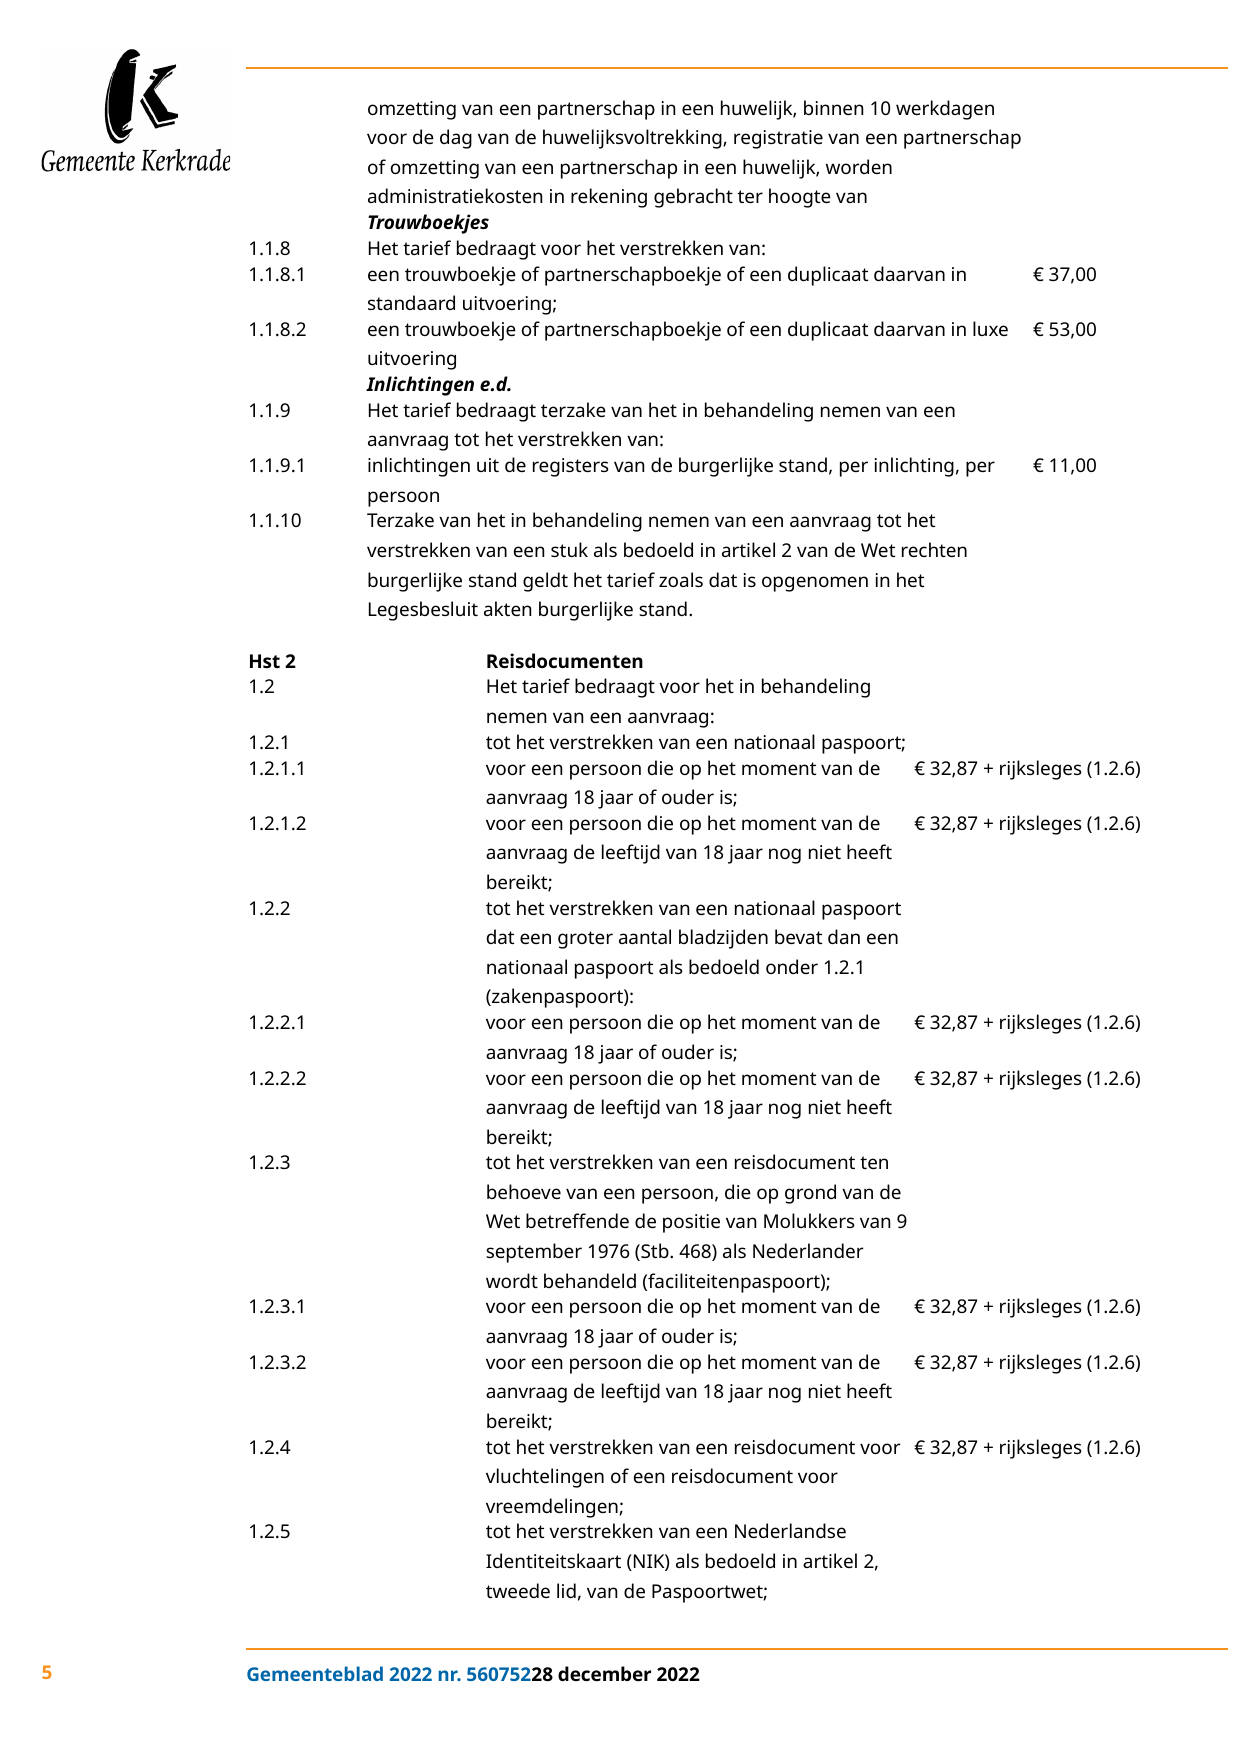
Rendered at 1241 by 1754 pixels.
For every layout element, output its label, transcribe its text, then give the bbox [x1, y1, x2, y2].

table_cell € 32,87 + rijksleges (1.2.6) [914, 1065, 1152, 1149]
table_cell Inlichtingen e.d. [367, 371, 1033, 397]
table_cell € 37,00 [1033, 261, 1152, 316]
table_cell € 11,00 [1033, 453, 1152, 508]
table_cell [1033, 235, 1152, 261]
table_cell tot het verstrekken van een reisdocument voor vluchtelingen of een reisdocument voor vreemdelingen; [486, 1434, 914, 1519]
table_cell tot het verstrekken van een nationaal paspoort dat een groter aantal bladzijden bevat dan een nationaal paspoort als bedoeld onder 1.2.1 (zakenpaspoort): [486, 895, 914, 1009]
table_cell 1.2.2 [248, 895, 486, 1009]
table_cell € 53,00 [1033, 316, 1152, 371]
table_cell 1.1.10 [248, 508, 367, 622]
table_cell [914, 674, 1152, 729]
table_cell 1.1.9.1 [248, 453, 367, 508]
picture [41, 47, 231, 172]
table_cell 1.2.1 [248, 729, 486, 755]
table_cell [367, 622, 1033, 648]
table_cell voor een persoon die op het moment van de aanvraag de leeftijd van 18 jaar nog niet heeft bereikt; [486, 1349, 914, 1434]
table_cell € 32,87 + rijksleges (1.2.6) [914, 755, 1152, 810]
table_cell [914, 895, 1152, 1009]
table_cell 1.2.2.2 [248, 1065, 486, 1149]
table_cell 1.2.3 [248, 1150, 486, 1294]
table_cell Het tarief bedraagt voor het verstrekken van: [367, 235, 1033, 261]
table_cell Terzake van het in behandeling nemen van een aanvraag tot het verstrekken van een stuk als bedoeld in artikel 2 van de Wet rechten burgerlijke stand geldt het tarief zoals dat is opgenomen in het Legesbesluit akten burgerlijke stand. [367, 508, 1033, 622]
table_cell 1.2.5 [248, 1519, 486, 1604]
table_cell 1.2.3.2 [248, 1349, 486, 1434]
table_cell inlichtingen uit de registers van de burgerlijke stand, per inlichting, per persoon [367, 453, 1033, 508]
table_cell [1033, 209, 1152, 235]
table_cell 1.1.9 [248, 397, 367, 452]
table_cell tot het verstrekken van een Nederlandse Identiteitskaart (NIK) als bedoeld in artikel 2, tweede lid, van de Paspoortwet; [486, 1519, 914, 1604]
table_cell Hst 2 [248, 648, 486, 674]
table_cell [1033, 508, 1152, 622]
table_cell Het tarief bedraagt voor het in behandeling nemen van een aanvraag: [486, 674, 914, 729]
table_cell 1.1.8 [248, 235, 367, 261]
table_cell 1.2.2.1 [248, 1009, 486, 1065]
table_cell voor een persoon die op het moment van de aanvraag 18 jaar of ouder is; [486, 755, 914, 810]
table_cell [914, 648, 1152, 674]
table_cell Het tarief bedraagt terzake van het in behandeling nemen van een aanvraag tot het verstrekken van: [367, 397, 1033, 452]
table_cell tot het verstrekken van een nationaal paspoort; [486, 729, 914, 755]
table_cell tot het verstrekken van een reisdocument ten behoeve van een persoon, die op grond van de Wet betreffende de positie van Molukkers van 9 september 1976 (Stb. 468) als Nederlander wordt behandeld (faciliteitenpaspoort); [486, 1150, 914, 1294]
table_cell Trouwboekjes [367, 209, 1033, 235]
table_cell € 32,87 + rijksleges (1.2.6) [914, 1009, 1152, 1065]
table_cell € 32,87 + rijksleges (1.2.6) [914, 810, 1152, 895]
table_cell [1033, 397, 1152, 452]
table_cell [248, 622, 367, 648]
table_cell [1033, 371, 1152, 397]
table_cell [248, 209, 367, 235]
table_cell een trouwboekje of partnerschapboekje of een duplicaat daarvan in standaard uitvoering; [367, 261, 1033, 316]
table_cell voor een persoon die op het moment van de aanvraag de leeftijd van 18 jaar nog niet heeft bereikt; [486, 810, 914, 895]
table_cell 1.2.3.1 [248, 1294, 486, 1349]
table_cell [914, 729, 1152, 755]
table_cell [1033, 622, 1152, 648]
table_cell € 32,87 + rijksleges (1.2.6) [914, 1434, 1152, 1519]
table_cell [914, 1519, 1152, 1604]
table_cell € 32,87 + rijksleges (1.2.6) [914, 1349, 1152, 1434]
table_cell [1033, 95, 1152, 209]
table_cell € 32,87 + rijksleges (1.2.6) [914, 1294, 1152, 1349]
table_cell 1.2.1.1 [248, 755, 486, 810]
table_cell 1.1.8.2 [248, 316, 367, 371]
table_cell 1.2.4 [248, 1434, 486, 1519]
table_cell [248, 371, 367, 397]
table_cell [914, 1150, 1152, 1294]
table_cell Reisdocumenten [486, 648, 914, 674]
table_cell 1.2 [248, 674, 486, 729]
table_cell voor een persoon die op het moment van de aanvraag de leeftijd van 18 jaar nog niet heeft bereikt; [486, 1065, 914, 1149]
table_cell voor een persoon die op het moment van de aanvraag 18 jaar of ouder is; [486, 1009, 914, 1065]
table_cell 1.2.1.2 [248, 810, 486, 895]
table_cell 1.1.8.1 [248, 261, 367, 316]
table_cell omzetting van een partnerschap in een huwelijk, binnen 10 werkdagen voor de dag van de huwelijksvoltrekking, registratie van een partnerschap of omzetting van een partnerschap in een huwelijk, worden administratiekosten in rekening gebracht ter hoogte van [367, 95, 1033, 209]
table_cell [248, 95, 367, 209]
table_cell voor een persoon die op het moment van de aanvraag 18 jaar of ouder is; [486, 1294, 914, 1349]
table_cell een trouwboekje of partnerschapboekje of een duplicaat daarvan in luxe uitvoering [367, 316, 1033, 371]
